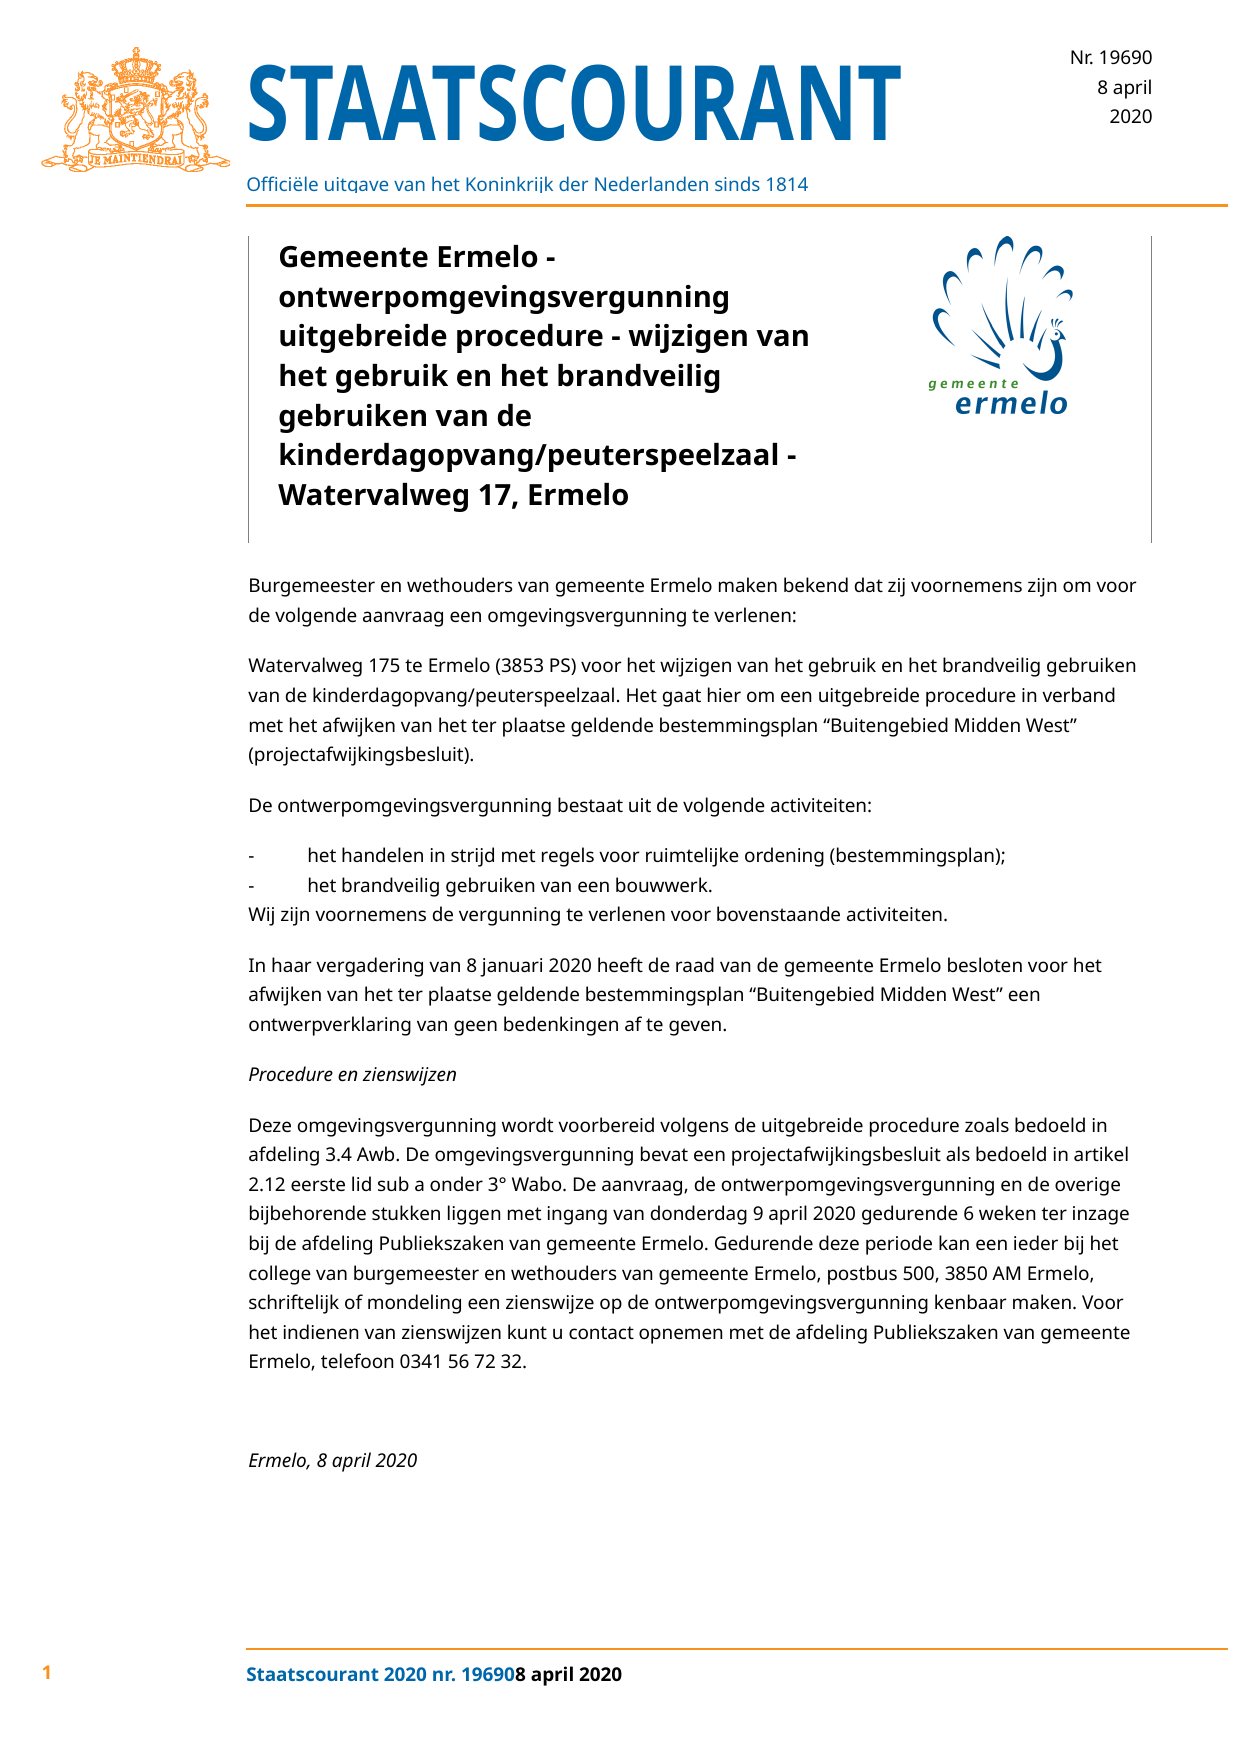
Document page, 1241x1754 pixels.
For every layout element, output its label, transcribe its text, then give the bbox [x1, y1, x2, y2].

text Deze omgevingsvergunning wordt voorbereid volgens de uitgebreide procedure zoals bedoeld in afdeling 3.4 Awb. De omgevingsvergunning bevat een projectafwijkingsbesluit als bedoeld in artikel 2.12 eerste lid sub a onder 3° Wabo. De aanvraag, de ontwerpomgevingsvergunning en de overige bijbehorende stukken liggen met ingang van donderdag 9 april 2020 gedurende 6 weken ter inzage bij de afdeling Publiekszaken van gemeente Ermelo. Gedurende deze periode kan een ieder bij het college van burgemeester en wethouders van gemeente Ermelo, postbus 500, 3850 AM Ermelo, schriftelijk of mondeling een zienswijze op de ontwerpomgevingsvergunning kenbaar maken. Voor het indienen van zienswijzen kunt u contact opnemen met de afdeling Publiekszaken van gemeente Ermelo, telefoon 0341 56 72 32. [248, 1112, 1152, 1374]
text Burgemeester en wethouders van gemeente Ermelo maken bekend dat zij voornemens zijn om voor de volgende aanvraag een omgevingsvergunning te verlenen: [248, 573, 1152, 628]
text Wij zijn voornemens de vergunning te verlenen voor bovenstaande activiteiten. [248, 901, 1152, 927]
list het brandveilig gebruiken van een bouwwerk. [248, 872, 1152, 898]
text Procedure en zienswijzen [248, 1061, 1152, 1087]
table_header [850, 236, 928, 413]
table_header Gemeente Ermelo - ontwerpomgevingsvergunning uitgebreide procedure - wijzigen van het gebruik en het brandveilig gebruiken van de kinderdagopvang/peuterspeelzaal - Watervalweg 17, Ermelo [249, 236, 850, 543]
text De ontwerpomgevingsvergunning bestaat uit de volgende activiteiten: [248, 792, 1152, 818]
table_header [850, 414, 1151, 543]
text Ermelo, 8 april 2020 [248, 1447, 1152, 1472]
picture [41, 47, 231, 172]
list het handelen in strijd met regels voor ruimtelijke ordening (bestemmingsplan); [248, 842, 1152, 868]
picture [928, 236, 1073, 414]
text In haar vergadering van 8 januari 2020 heeft de raad van de gemeente Ermelo besloten voor het afwijken van het ter plaatse geldende bestemmingsplan “Buitengebied Midden West” een ontwerpverklaring van geen bedenkingen af te geven. [248, 952, 1152, 1037]
table_header [1073, 236, 1151, 413]
text Watervalweg 175 te Ermelo (3853 PS) voor het wijzigen van het gebruik en het brandveilig gebruiken van de kinderdagopvang/peuterspeelzaal. Het gaat hier om een uitgebreide procedure in verband met het afwijken van het ter plaatse geldende bestemmingsplan “Buitengebied Midden West” (projectafwijkingsbesluit). [248, 653, 1152, 767]
